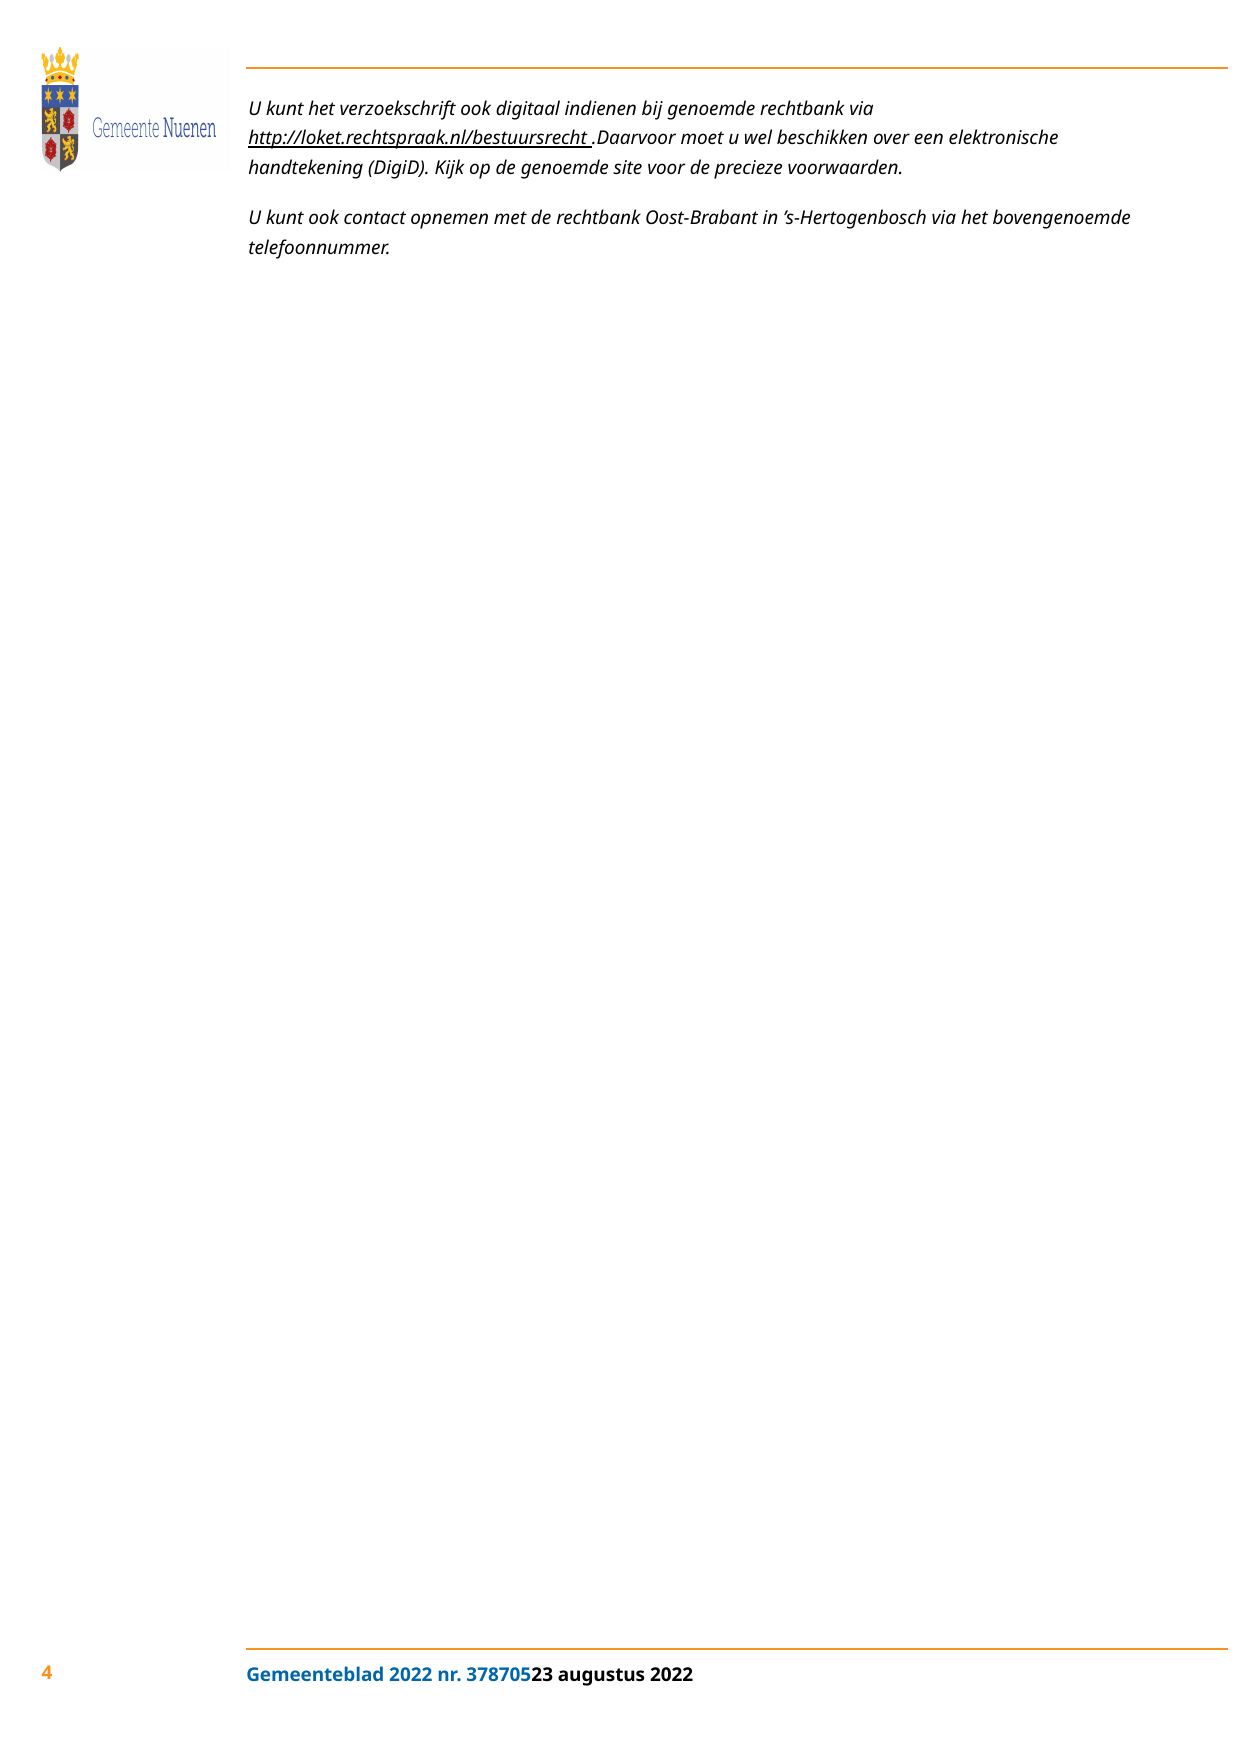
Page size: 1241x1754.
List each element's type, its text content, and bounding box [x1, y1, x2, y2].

picture [41, 47, 231, 172]
text U kunt het verzoekschrift ook digitaal indienen bij genoemde rechtbank via http://loket.rechtspraak.nl/bestuursrecht .Daarvoor moet u wel beschikken over een elektronische handtekening (DigiD). Kijk op de genoemde site voor de precieze voorwaarden. [248, 95, 1152, 180]
text U kunt ook contact opnemen met de rechtbank Oost-Brabant in ’s-Hertogenbosch via het bovengenoemde telefoonnummer. [248, 204, 1152, 260]
